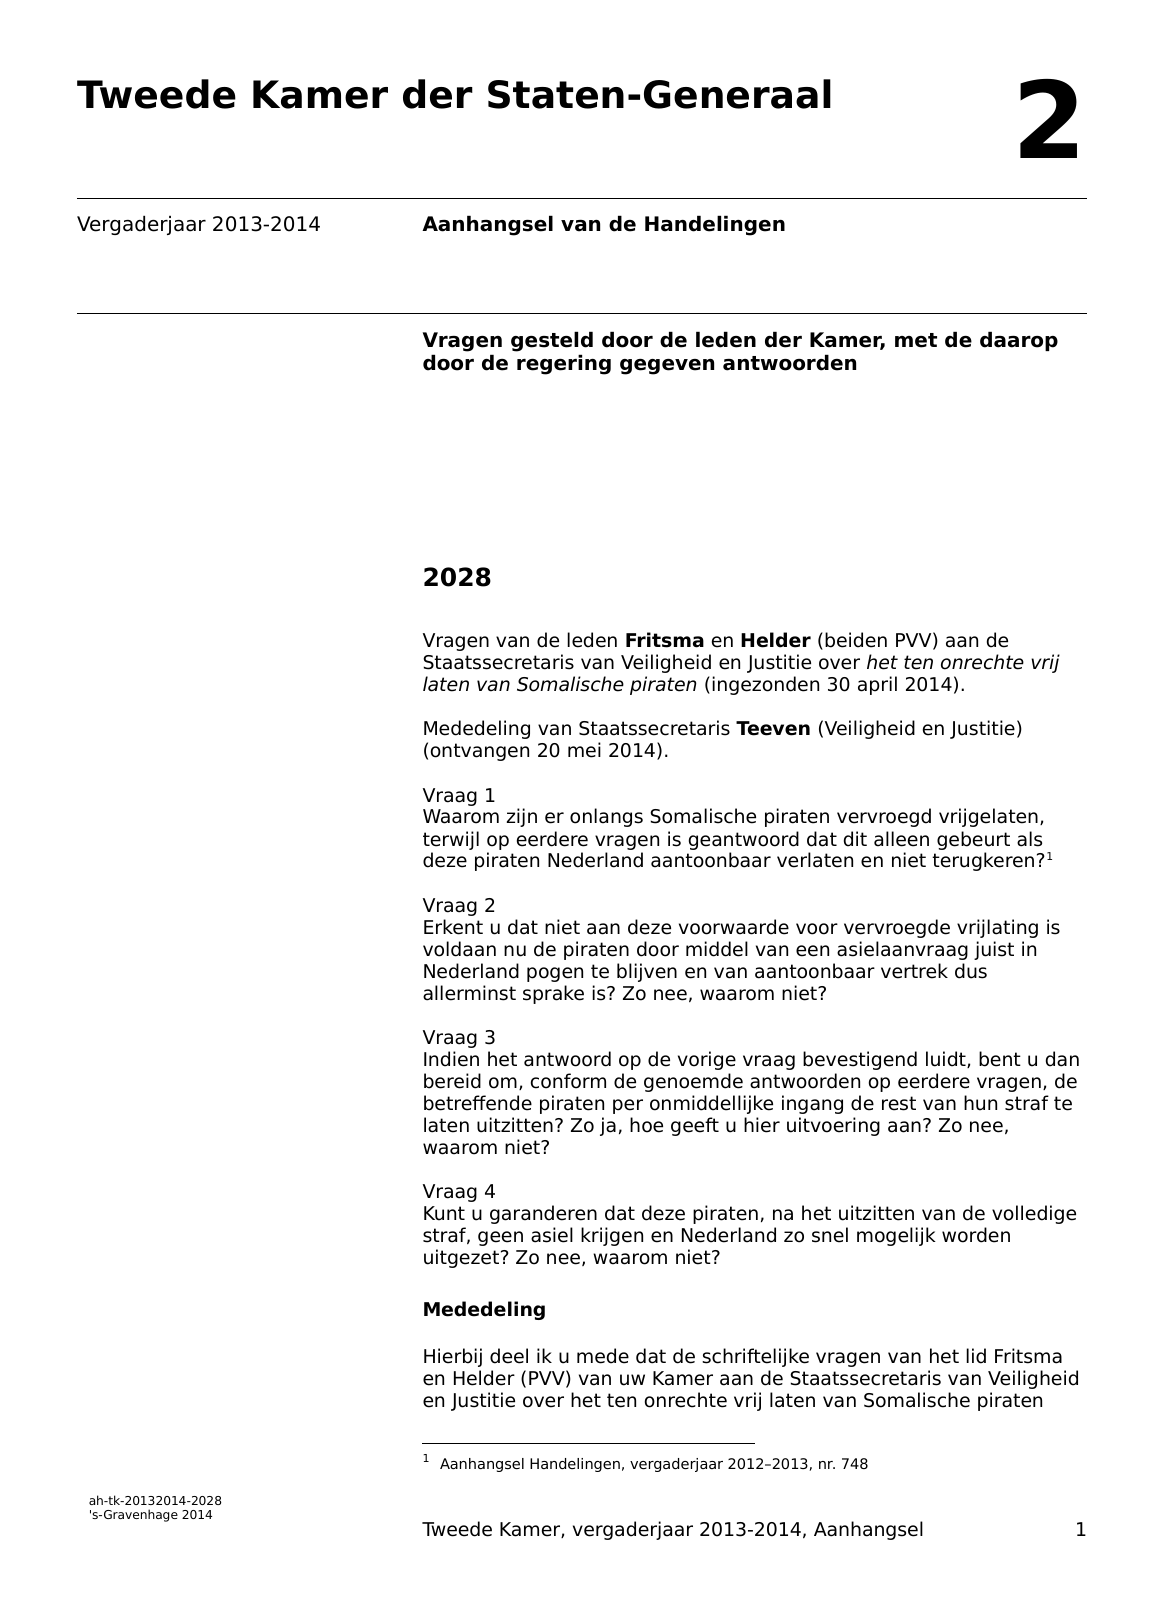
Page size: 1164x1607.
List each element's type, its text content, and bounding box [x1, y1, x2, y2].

table_cell Vergaderjaar 2013-2014 [77, 199, 422, 313]
table_header 2 [886, 59, 1087, 198]
table_cell Vragen gesteld door de leden der Kamer, met de daarop door de regering gegeven antwoorden [422, 314, 1087, 375]
text Hierbij deel ik u mede dat de schriftelijke vragen van het lid Fritsma en Helder (PVV) van uw Kamer aan de Staatssecretaris van Veiligheid en Justitie over het ten onrechte vrij laten van Somalische piraten [422, 1346, 1087, 1412]
text ah-tk-20132014-2028 [88, 1494, 323, 1508]
text 2028 [422, 563, 1087, 592]
text Vraag 1 [422, 784, 1087, 806]
text Vraag 2 [422, 894, 1087, 917]
text Aanhangsel Handelingen, vergaderjaar 2012–2013, nr. 748 [422, 1452, 1087, 1474]
text Mededeling van Staatssecretaris Teeven (Veiligheid en Justitie) (ontvangen 20 mei 2014). [422, 718, 1087, 762]
table_cell Aanhangsel van de Handelingen [422, 199, 1087, 313]
table_header Tweede Kamer der Staten-Generaal [77, 59, 886, 198]
text 's-Gravenhage 2014 [88, 1508, 323, 1522]
text Indien het antwoord op de vorige vraag bevestigend luidt, bent u dan bereid om, conform de genoemde antwoorden op eerdere vragen, de betreffende piraten per onmiddellijke ingang de rest van hun straf te laten uitzitten? Zo ja, hoe geeft u hier uitvoering aan? Zo nee, waarom niet? [422, 1049, 1087, 1158]
text Waarom zijn er onlangs Somalische piraten vervroegd vrijgelaten, terwijl op eerdere vragen is geantwoord dat dit alleen gebeurt als deze piraten Nederland aantoonbaar verlaten en niet terugkeren? [422, 806, 1087, 872]
text Erkent u dat niet aan deze voorwaarde voor vervroegde vrijlating is voldaan nu de piraten door middel van een asielaanvraag juist in Nederland pogen te blijven en van aantoonbaar vertrek dus allerminst sprake is? Zo nee, waarom niet? [422, 917, 1087, 1004]
table_cell [77, 314, 422, 375]
text Vraag 4 [422, 1181, 1087, 1203]
subtitle Mededeling [422, 1299, 1087, 1321]
text Vraag 3 [422, 1027, 1087, 1049]
text Vragen van de leden Fritsma en Helder (beiden PVV) aan de Staatssecretaris van Veiligheid en Justitie over het ten onrechte vrij laten van Somalische piraten (ingezonden 30 april 2014). [422, 630, 1087, 696]
text Kunt u garanderen dat deze piraten, na het uitzitten van de volledige straf, geen asiel krijgen en Nederland zo snel mogelijk worden uitgezet? Zo nee, waarom niet? [422, 1203, 1087, 1269]
